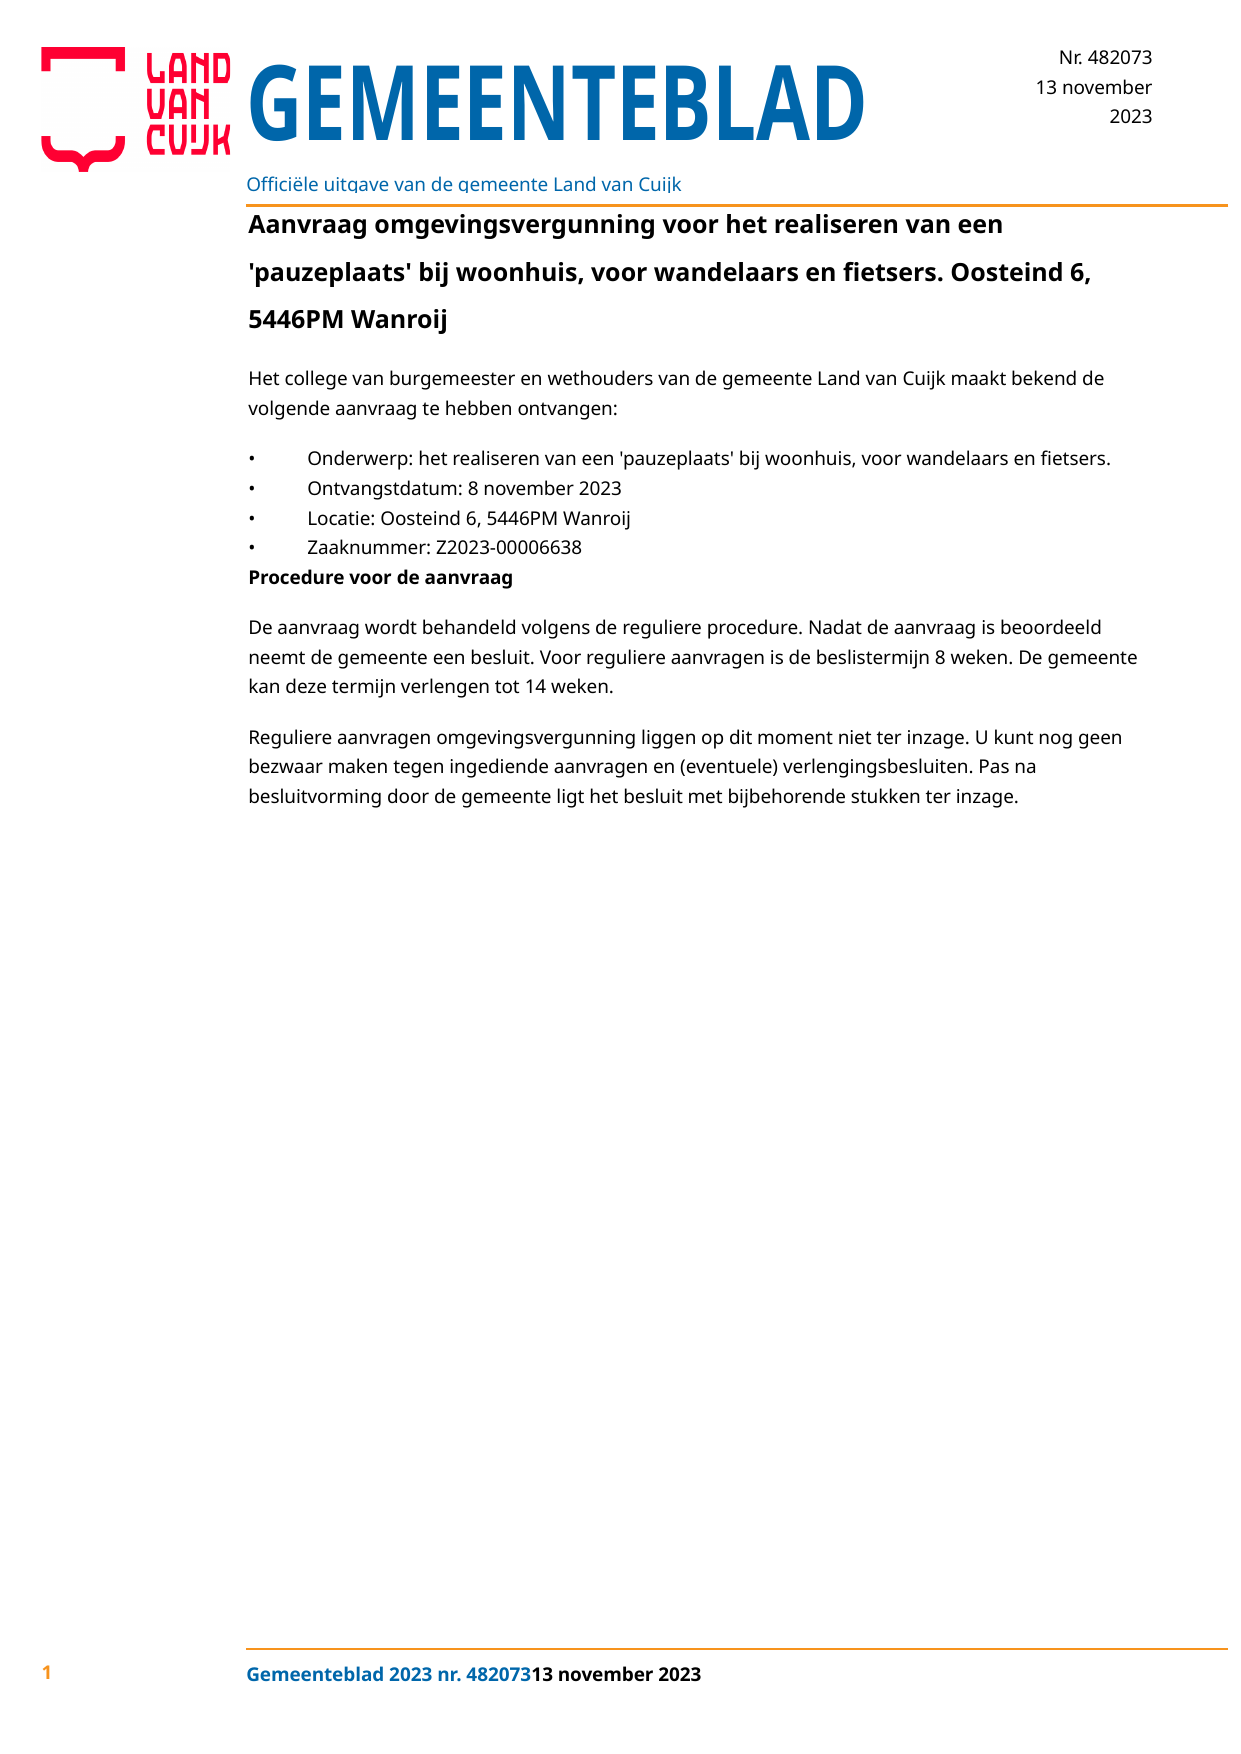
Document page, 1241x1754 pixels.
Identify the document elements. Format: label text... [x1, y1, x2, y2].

text Aanvraag omgevingsvergunning voor het realiseren van een 'pauzeplaats' bij woonhuis, voor wandelaars en fietsers. Oosteind 6, 5446PM Wanroij [248, 207, 1152, 336]
list Locatie: Oosteind 6, 5446PM Wanroij [248, 505, 1152, 530]
text Reguliere aanvragen omgevingsvergunning liggen op dit moment niet ter inzage. U kunt nog geen bezwaar maken tegen ingediende aanvragen en (eventuele) verlengingsbesluiten. Pas na besluitvorming door de gemeente ligt het besluit met bijbehorende stukken ter inzage. [248, 724, 1152, 809]
list Zaaknummer: Z2023-00006638 [248, 534, 1152, 560]
picture [41, 47, 231, 172]
list Ontvangstdatum: 8 november 2023 [248, 475, 1152, 501]
text Procedure voor de aanvraag [248, 564, 1152, 589]
list Onderwerp: het realiseren van een 'pauzeplaats' bij woonhuis, voor wandelaars en fietsers. [248, 446, 1152, 471]
text De aanvraag wordt behandeld volgens de reguliere procedure. Nadat de aanvraag is beoordeeld neemt de gemeente een besluit. Voor reguliere aanvragen is de beslistermijn 8 weken. De gemeente kan deze termijn verlengen tot 14 weken. [248, 614, 1152, 699]
text Het college van burgemeester en wethouders van de gemeente Land van Cuijk maakt bekend de volgende aanvraag te hebben ontvangen: [248, 366, 1152, 421]
